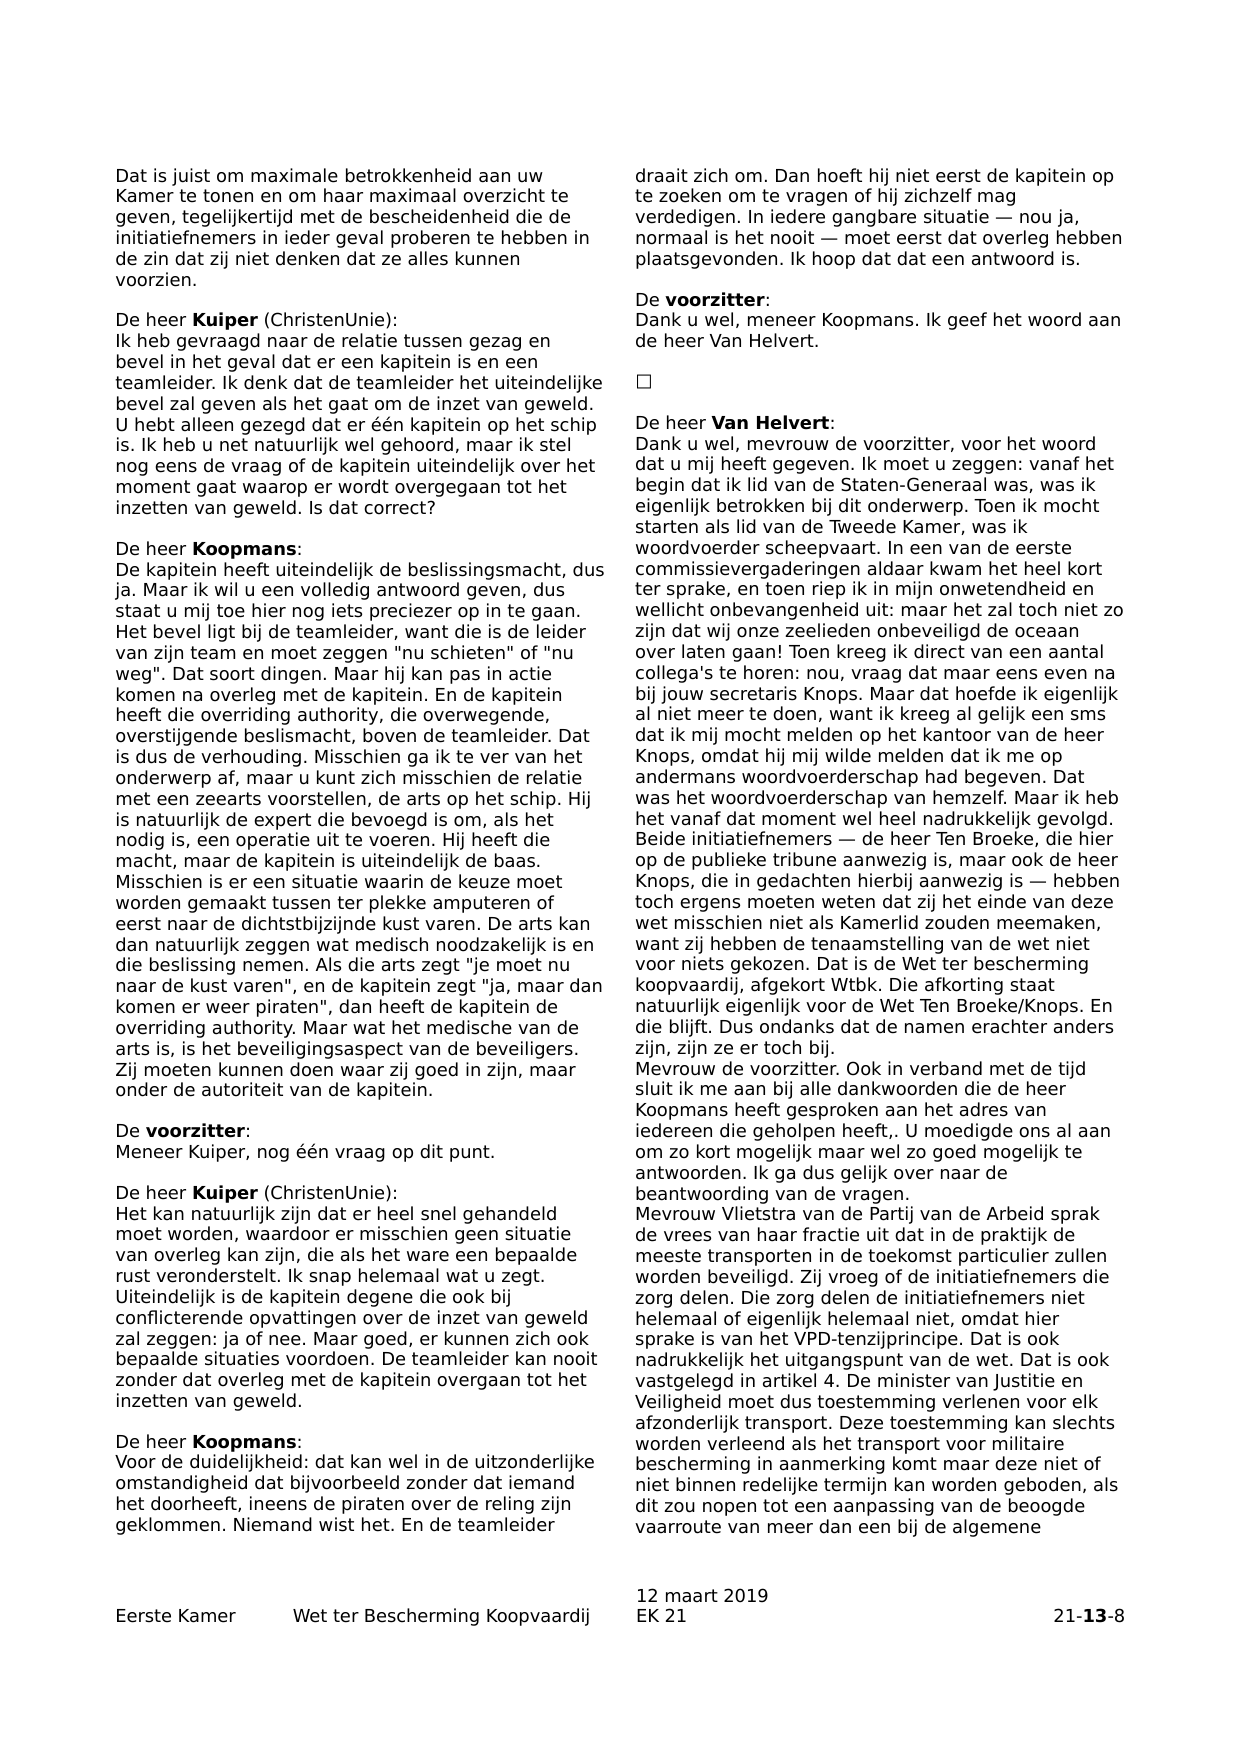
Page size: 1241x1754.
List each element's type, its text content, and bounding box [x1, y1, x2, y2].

text Dank u wel, meneer Koopmans. Ik geef het woord aan de heer Van Helvert. [635, 310, 1125, 352]
text Voor de duidelijkheid: dat kan wel in de uitzonderlijke omstandigheid dat bijvoorbeeld zonder dat iemand het doorheeft, ineens de piraten over de reling zijn geklommen. Niemand wist het. En de teamleider [115, 1452, 605, 1536]
text Ik heb gevraagd naar de relatie tussen gezag en bevel in het geval dat er een kapitein is en een teamleider. Ik denk dat de teamleider het uiteindelijke bevel zal geven als het gaat om de inzet van geweld. U hebt alleen gezegd dat er één kapitein op het schip is. Ik heb u net natuurlijk wel gehoord, maar ik stel nog eens de vraag of de kapitein uiteindelijk over het moment gaat waarop er wordt overgegaan tot het inzetten van geweld. Is dat correct? [115, 331, 605, 518]
text Dat is juist om maximale betrokkenheid aan uw Kamer te tonen en om haar maximaal overzicht te geven, tegelijkertijd met de bescheidenheid die de initiatiefnemers in ieder geval proberen te hebben in de zin dat zij niet denken dat ze alles kunnen voorzien. [115, 165, 605, 290]
text De voorzitter: [635, 289, 1125, 310]
text De voorzitter: [115, 1121, 605, 1142]
text De heer Kuiper (ChristenUnie): [115, 310, 605, 331]
text De heer Van Helvert: [635, 413, 1125, 433]
text De heer Kuiper (ChristenUnie): [115, 1182, 605, 1203]
text De kapitein heeft uiteindelijk de beslissingsmacht, dus ja. Maar ik wil u een volledig antwoord geven, dus staat u mij toe hier nog iets preciezer op in te gaan. Het bevel ligt bij de teamleider, want die is de leider van zijn team en moet zeggen "nu schieten" of "nu weg". Dat soort dingen. Maar hij kan pas in actie komen na overleg met de kapitein. En de kapitein heeft die overriding authority, die overwegende, overstijgende beslismacht, boven de teamleider. Dat is dus de verhouding. Misschien ga ik te ver van het onderwerp af, maar u kunt zich misschien de relatie met een zeearts voorstellen, de arts op het schip. Hij is natuurlijk de expert die bevoegd is om, als het nodig is, een operatie uit te voeren. Hij heeft die macht, maar de kapitein is uiteindelijk de baas. Misschien is er een situatie waarin de keuze moet worden gemaakt tussen ter plekke amputeren of eerst naar de dichtstbijzijnde kust varen. De arts kan dan natuurlijk zeggen wat medisch noodzakelijk is en die beslissing nemen. Als die arts zegt "je moet nu naar de kust varen", en de kapitein zegt "ja, maar dan komen er weer piraten", dan heeft de kapitein de overriding authority. Maar wat het medische van de arts is, is het beveiligingsaspect van de beveiligers. Zij moeten kunnen doen waar zij goed in zijn, maar onder de autoriteit van de kapitein. [115, 559, 605, 1101]
text Mevrouw de voorzitter. Ook in verband met de tijd sluit ik me aan bij alle dankwoorden die de heer Koopmans heeft gesproken aan het adres van iedereen die geholpen heeft,. U moedigde ons al aan om zo kort mogelijk maar wel zo goed mogelijk te antwoorden. Ik ga dus gelijk over naar de beantwoording van de vragen. [635, 1058, 1125, 1204]
text draait zich om. Dan hoeft hij niet eerst de kapitein op te zoeken om te vragen of hij zichzelf mag verdedigen. In iedere gangbare situatie — nou ja, normaal is het nooit — moet eerst dat overleg hebben plaatsgevonden. Ik hoop dat dat een antwoord is. [635, 165, 1125, 269]
text De heer Koopmans: [115, 1432, 605, 1452]
text De heer Koopmans: [115, 538, 605, 559]
text ⬜ [635, 372, 1125, 393]
text Het kan natuurlijk zijn dat er heel snel gehandeld moet worden, waardoor er misschien geen situatie van overleg kan zijn, die als het ware een bepaalde rust veronderstelt. Ik snap helemaal wat u zegt. Uiteindelijk is de kapitein degene die ook bij conflicterende opvattingen over de inzet van geweld zal zeggen: ja of nee. Maar goed, er kunnen zich ook bepaalde situaties voordoen. De teamleider kan nooit zonder dat overleg met de kapitein overgaan tot het inzetten van geweld. [115, 1203, 605, 1412]
text Meneer Kuiper, nog één vraag op dit punt. [115, 1142, 605, 1162]
text Mevrouw Vlietstra van de Partij van de Arbeid sprak de vrees van haar fractie uit dat in de praktijk de meeste transporten in de toekomst particulier zullen worden beveiligd. Zij vroeg of de initiatiefnemers die zorg delen. Die zorg delen de initiatiefnemers niet helemaal of eigenlijk helemaal niet, omdat hier sprake is van het VPD-tenzijprincipe. Dat is ook nadrukkelijk het uitgangspunt van de wet. Dat is ook vastgelegd in artikel 4. De minister van Justitie en Veiligheid moet dus toestemming verlenen voor elk afzonderlijk transport. Deze toestemming kan slechts worden verleend als het transport voor militaire bescherming in aanmerking komt maar deze niet of niet binnen redelijke termijn kan worden geboden, als dit zou nopen tot een aanpassing van de beoogde vaarroute van meer dan een bij de algemene [635, 1204, 1125, 1537]
text Dank u wel, mevrouw de voorzitter, voor het woord dat u mij heeft gegeven. Ik moet u zeggen: vanaf het begin dat ik lid van de Staten-Generaal was, was ik eigenlijk betrokken bij dit onderwerp. Toen ik mocht starten als lid van de Tweede Kamer, was ik woordvoerder scheepvaart. In een van de eerste commissievergaderingen aldaar kwam het heel kort ter sprake, en toen riep ik in mijn onwetendheid en wellicht onbevangenheid uit: maar het zal toch niet zo zijn dat wij onze zeelieden onbeveiligd de oceaan over laten gaan! Toen kreeg ik direct van een aantal collega's te horen: nou, vraag dat maar eens even na bij jouw secretaris Knops. Maar dat hoefde ik eigenlijk al niet meer te doen, want ik kreeg al gelijk een sms dat ik mij mocht melden op het kantoor van de heer Knops, omdat hij mij wilde melden dat ik me op andermans woordvoerderschap had begeven. Dat was het woordvoerderschap van hemzelf. Maar ik heb het vanaf dat moment wel heel nadrukkelijk gevolgd. [635, 433, 1125, 829]
text Beide initiatiefnemers — de heer Ten Broeke, die hier op de publieke tribune aanwezig is, maar ook de heer Knops, die in gedachten hierbij aanwezig is — hebben toch ergens moeten weten dat zij het einde van deze wet misschien niet als Kamerlid zouden meemaken, want zij hebben de tenaamstelling van de wet niet voor niets gekozen. Dat is de Wet ter bescherming koopvaardij, afgekort Wtbk. Die afkorting staat natuurlijk eigenlijk voor de Wet Ten Broeke/Knops. En die blijft. Dus ondanks dat de namen erachter anders zijn, zijn ze er toch bij. [635, 829, 1125, 1058]
